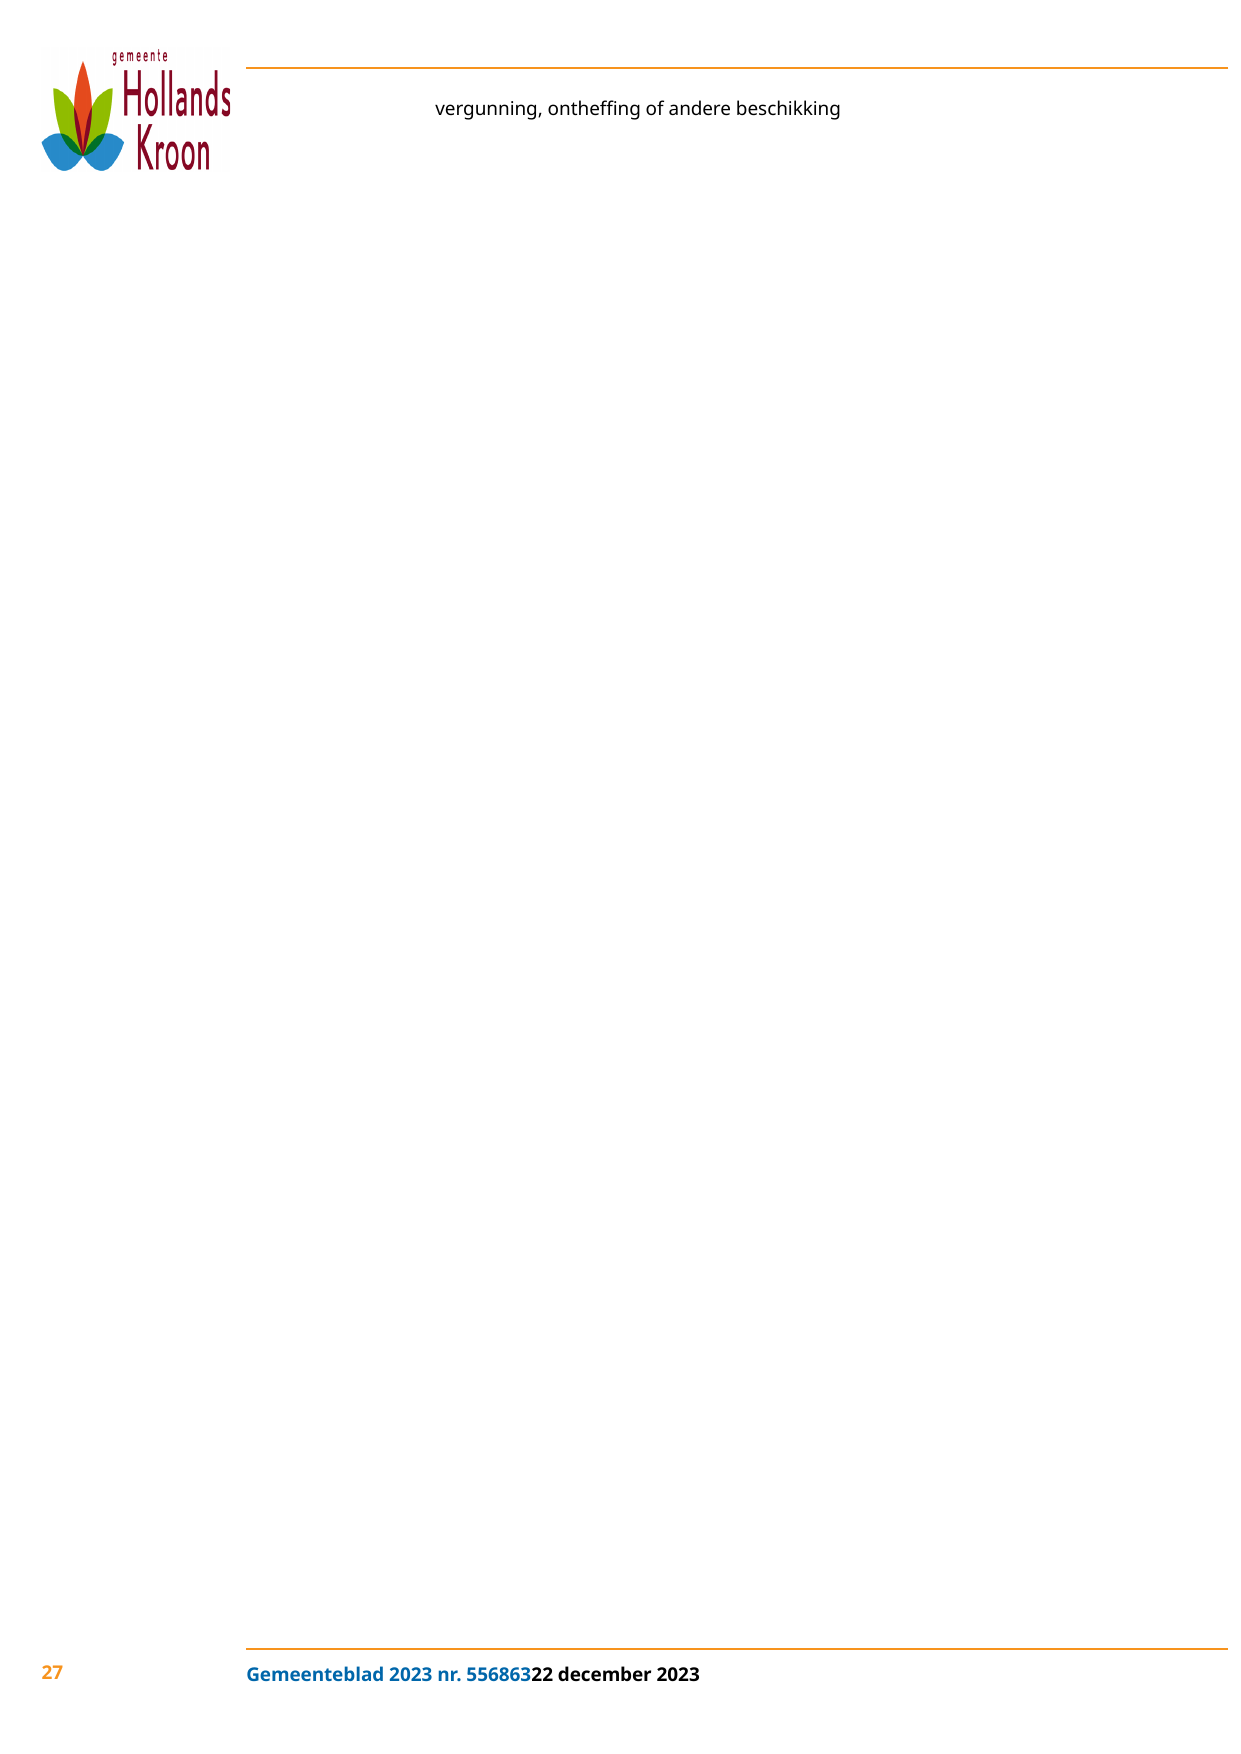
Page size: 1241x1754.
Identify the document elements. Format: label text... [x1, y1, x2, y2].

table_cell [964, 95, 1152, 121]
table_cell vergunning, ontheffing of andere beschikking [435, 95, 964, 121]
picture [41, 47, 231, 172]
table_cell [248, 95, 435, 121]
